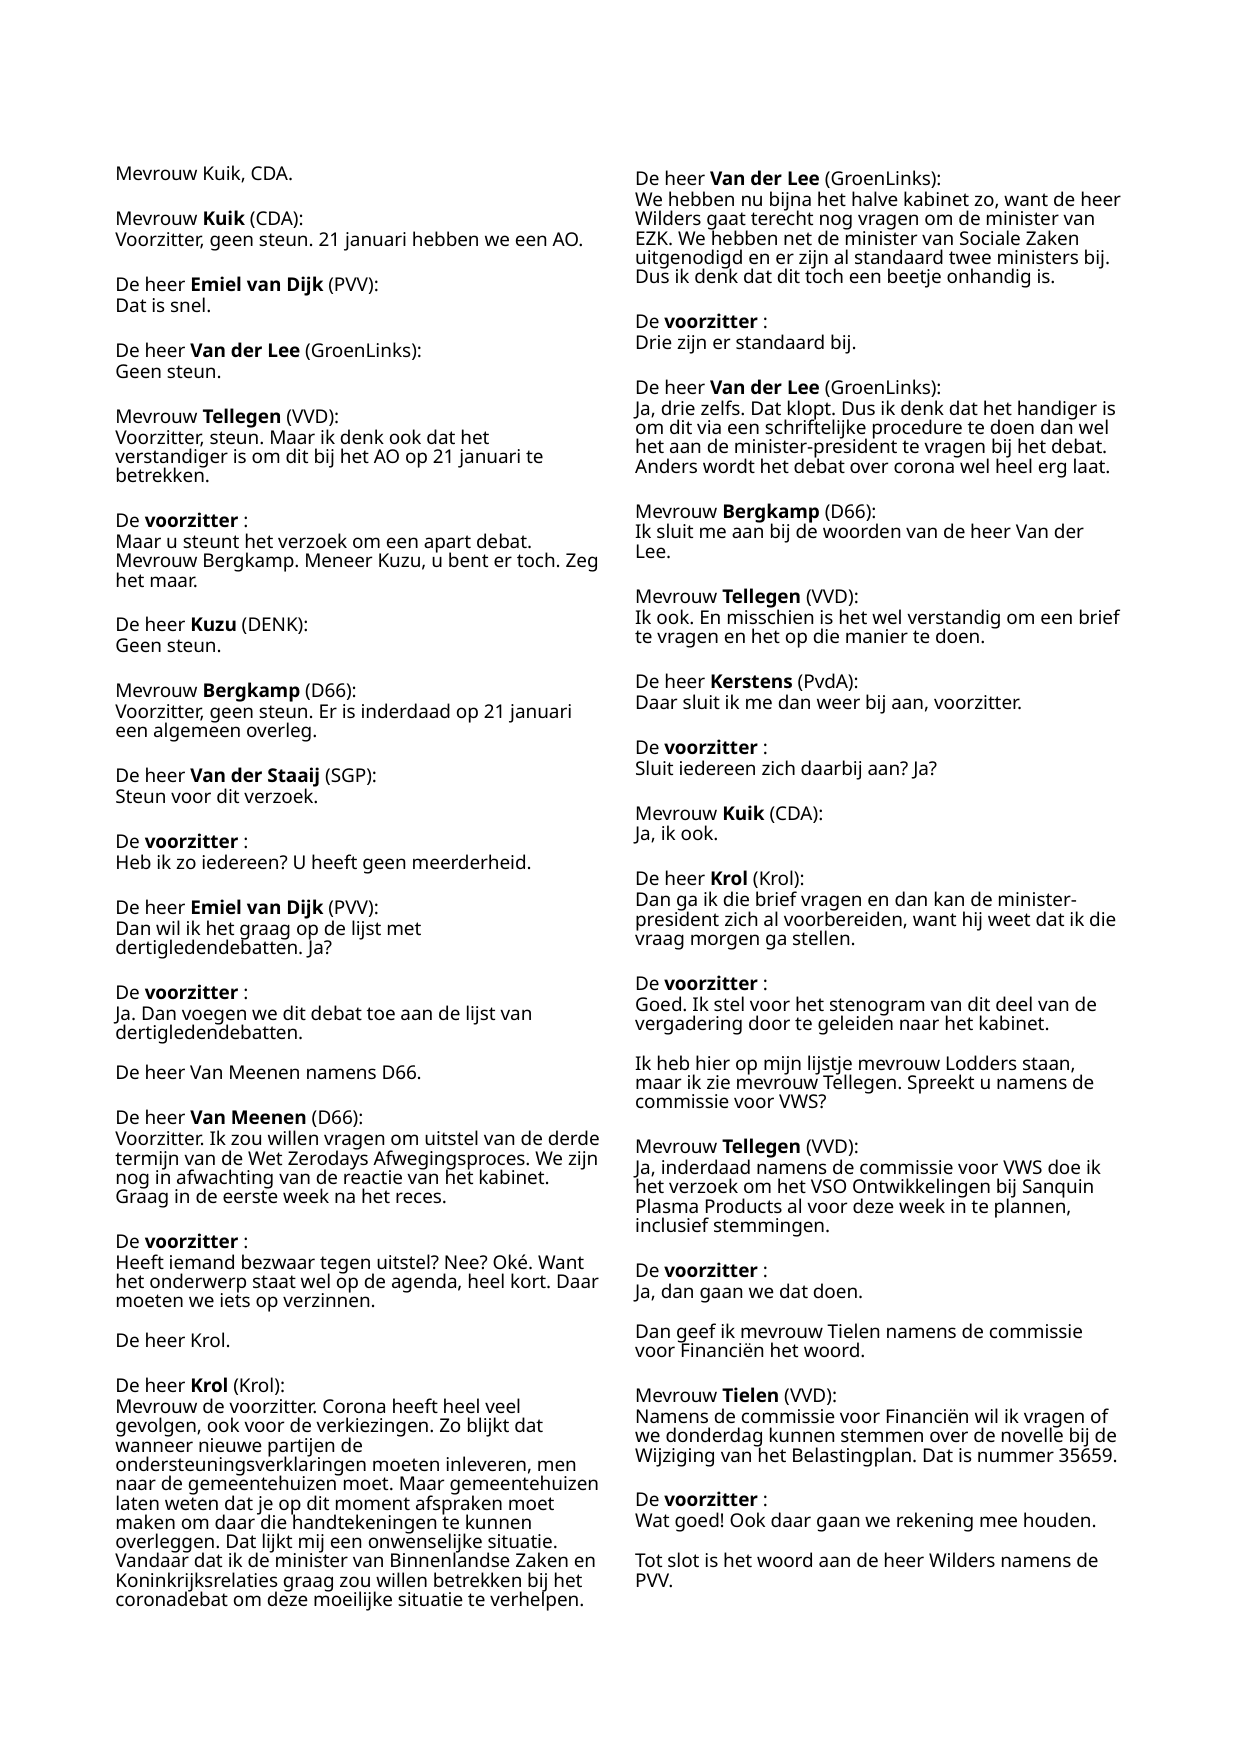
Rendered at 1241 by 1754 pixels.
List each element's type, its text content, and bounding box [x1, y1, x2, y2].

text De voorzitter : [115, 507, 605, 533]
text Namens de commissie voor Financiën wil ik vragen of we donderdag kunnen stemmen over de novelle bij de Wijziging van het Belastingplan. Dat is nummer 35659. [635, 1408, 1125, 1466]
text De voorzitter : [635, 308, 1125, 334]
text Mevrouw Tielen (VVD): [635, 1382, 1125, 1408]
text Ja, drie zelfs. Dat klopt. Dus ik denk dat het handiger is om dit via een schriftelijke procedure te doen dan wel het aan de minister-president te vragen bij het debat. Anders wordt het debat over corona wel heel erg laat. [635, 400, 1125, 477]
text De heer Kuzu (DENK): [115, 612, 605, 637]
text Dan wil ik het graag op de lijst met dertigledendebatten. Ja? [115, 920, 605, 958]
text Mevrouw Kuik (CDA): [635, 800, 1125, 825]
text Maar u steunt het verzoek om een apart debat. Mevrouw Bergkamp. Meneer Kuzu, u bent er toch. Zeg het maar. [115, 533, 605, 591]
text Heb ik zo iedereen? U heeft geen meerderheid. [115, 854, 605, 873]
text Mevrouw Tellegen (VVD): [635, 1133, 1125, 1159]
text Tot slot is het woord aan de heer Wilders namens de PVV. [635, 1552, 1125, 1591]
text Daar sluit ik me dan weer bij aan, voorzitter. [635, 694, 1125, 713]
text Ja, inderdaad namens de commissie voor VWS doe ik het verzoek om het VSO Ontwikkelingen bij Sanquin Plasma Products al voor deze week in te plannen, inclusief stemmingen. [635, 1159, 1125, 1236]
text Voorzitter. Ik zou willen vragen om uitstel van de derde termijn van de Wet Zerodays Afwegingsproces. We zijn nog in afwachting van de reactie van het kabinet. Graag in de eerste week na het reces. [115, 1130, 605, 1207]
text Ik heb hier op mijn lijstje mevrouw Lodders staan, maar ik zie mevrouw Tellegen. Spreekt u namens de commissie voor VWS? [635, 1055, 1125, 1113]
text Heeft iemand bezwaar tegen uitstel? Nee? Oké. Want het onderwerp staat wel op de agenda, heel kort. Daar moeten we iets op verzinnen. [115, 1254, 605, 1312]
text Ja, dan gaan we dat doen. [635, 1283, 1125, 1302]
text De voorzitter : [635, 734, 1125, 759]
text Mevrouw Kuik (CDA): [115, 205, 605, 231]
text Mevrouw Kuik, CDA. [115, 165, 605, 184]
text De heer Krol (Krol): [115, 1372, 605, 1398]
text Sluit iedereen zich daarbij aan? Ja? [635, 759, 1125, 779]
text De heer Van der Lee (GroenLinks): [115, 337, 605, 363]
text De voorzitter : [115, 828, 605, 854]
text De heer Kerstens (PvdA): [635, 668, 1125, 694]
text Ja, ik ook. [635, 825, 1125, 845]
text De heer Van der Lee (GroenLinks): [635, 165, 1125, 191]
text Mevrouw de voorzitter. Corona heeft heel veel gevolgen, ook voor de verkiezingen. Zo blijkt dat wanneer nieuwe partijen de ondersteuningsverklaringen moeten inleveren, men naar de gemeentehuizen moet. Maar gemeentehuizen laten weten dat je op dit moment afspraken moet maken om daar die handtekeningen te kunnen overleggen. Dat lijkt mij een onwenselijke situatie. Vandaar dat ik de minister van Binnenlandse Zaken en Koninkrijksrelaties graag zou willen betrekken bij het coronadebat om deze moeilijke situatie te verhelpen. [115, 1398, 605, 1610]
text Dan ga ik die brief vragen en dan kan de minister-president zich al voorbereiden, want hij weet dat ik die vraag morgen ga stellen. [635, 891, 1125, 949]
text Steun voor dit verzoek. [115, 788, 605, 808]
text Mevrouw Tellegen (VVD): [115, 403, 605, 429]
text Ik ook. En misschien is het wel verstandig om een brief te vragen en het op die manier te doen. [635, 609, 1125, 647]
text De heer Emiel van Dijk (PVV): [115, 894, 605, 920]
text Geen steun. [115, 363, 605, 382]
text De heer Krol (Krol): [635, 866, 1125, 891]
text Voorzitter, geen steun. Er is inderdaad op 21 januari een algemeen overleg. [115, 703, 605, 742]
text Dat is snel. [115, 297, 605, 316]
text De voorzitter : [115, 979, 605, 1005]
text De heer Van Meenen (D66): [115, 1104, 605, 1130]
text De heer Van der Staaij (SGP): [115, 763, 605, 788]
text Geen steun. [115, 637, 605, 657]
text De heer Emiel van Dijk (PVV): [115, 271, 605, 297]
text Voorzitter, geen steun. 21 januari hebben we een AO. [115, 231, 605, 250]
text Mevrouw Tellegen (VVD): [635, 583, 1125, 609]
text De heer Van Meenen namens D66. [115, 1064, 605, 1084]
text Ja. Dan voegen we dit debat toe aan de lijst van dertigledendebatten. [115, 1005, 605, 1044]
text De voorzitter : [635, 1257, 1125, 1283]
text We hebben nu bijna het halve kabinet zo, want de heer Wilders gaat terecht nog vragen om de minister van EZK. We hebben net de minister van Sociale Zaken uitgenodigd en er zijn al standaard twee ministers bij. Dus ik denk dat dit toch een beetje onhandig is. [635, 191, 1125, 287]
text Drie zijn er standaard bij. [635, 334, 1125, 353]
text De heer Van der Lee (GroenLinks): [635, 374, 1125, 400]
text Mevrouw Bergkamp (D66): [115, 677, 605, 703]
text Dan geef ik mevrouw Tielen namens de commissie voor Financiën het woord. [635, 1323, 1125, 1361]
text Voorzitter, steun. Maar ik denk ook dat het verstandiger is om dit bij het AO op 21 januari te betrekken. [115, 429, 605, 486]
text Goed. Ik stel voor het stenogram van dit deel van de vergadering door te geleiden naar het kabinet. [635, 996, 1125, 1034]
text De voorzitter : [635, 1487, 1125, 1512]
text Wat goed! Ook daar gaan we rekening mee houden. [635, 1512, 1125, 1532]
text Mevrouw Bergkamp (D66): [635, 498, 1125, 523]
text Ik sluit me aan bij de woorden van de heer Van der Lee. [635, 523, 1125, 562]
text De voorzitter : [635, 970, 1125, 996]
text De voorzitter : [115, 1228, 605, 1254]
text De heer Krol. [115, 1332, 605, 1352]
